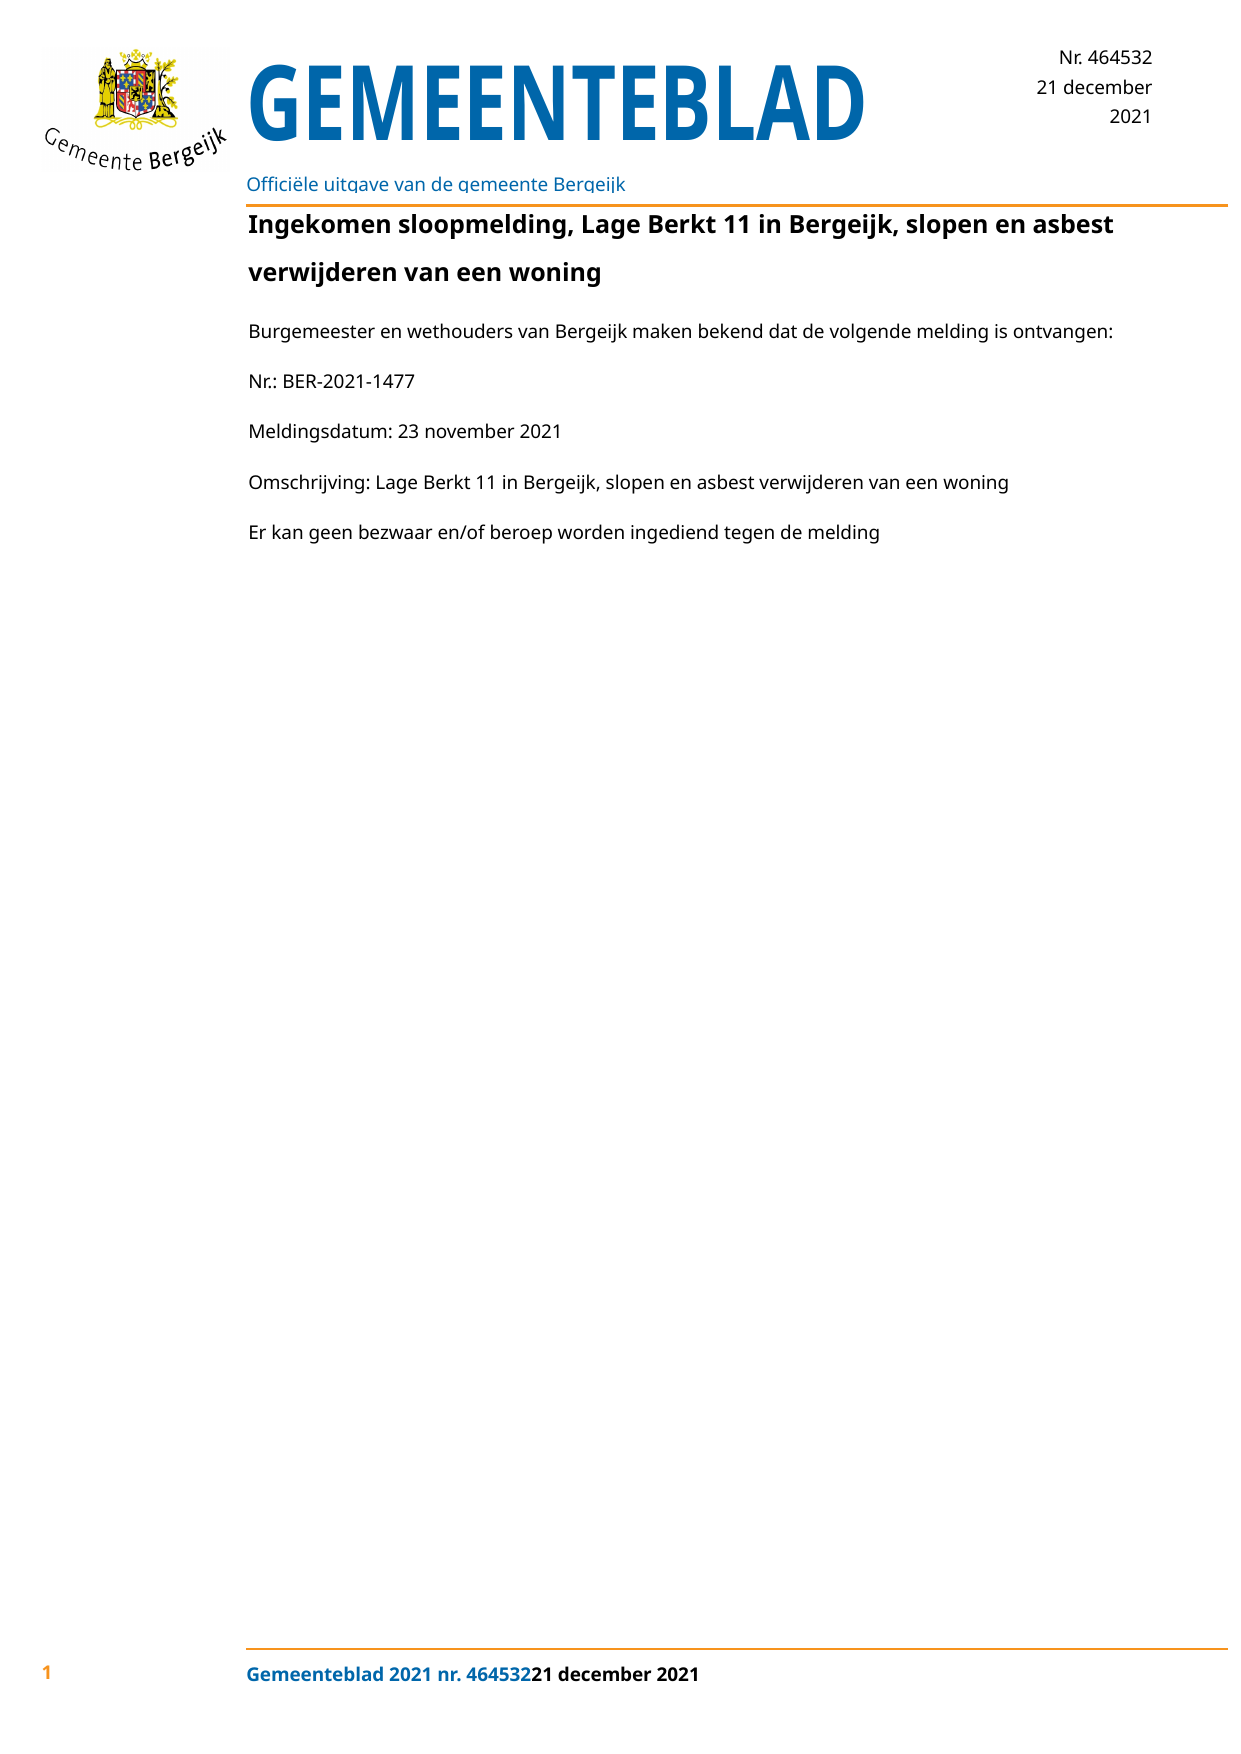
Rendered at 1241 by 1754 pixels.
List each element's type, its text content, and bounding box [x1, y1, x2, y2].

text Ingekomen sloopmelding, Lage Berkt 11 in Bergeijk, slopen en asbest verwijderen van een woning [248, 207, 1152, 288]
text Nr.: BER-2021-1477 [248, 368, 1152, 394]
text Meldingsdatum: 23 november 2021 [248, 419, 1152, 444]
text Omschrijving: Lage Berkt 11 in Bergeijk, slopen en asbest verwijderen van een woning [248, 469, 1152, 495]
text Burgemeester en wethouders van Bergeijk maken bekend dat de volgende melding is ontvangen: [248, 318, 1152, 344]
text Er kan geen bezwaar en/of beroep worden ingediend tegen de melding [248, 519, 1152, 545]
picture [41, 47, 231, 172]
